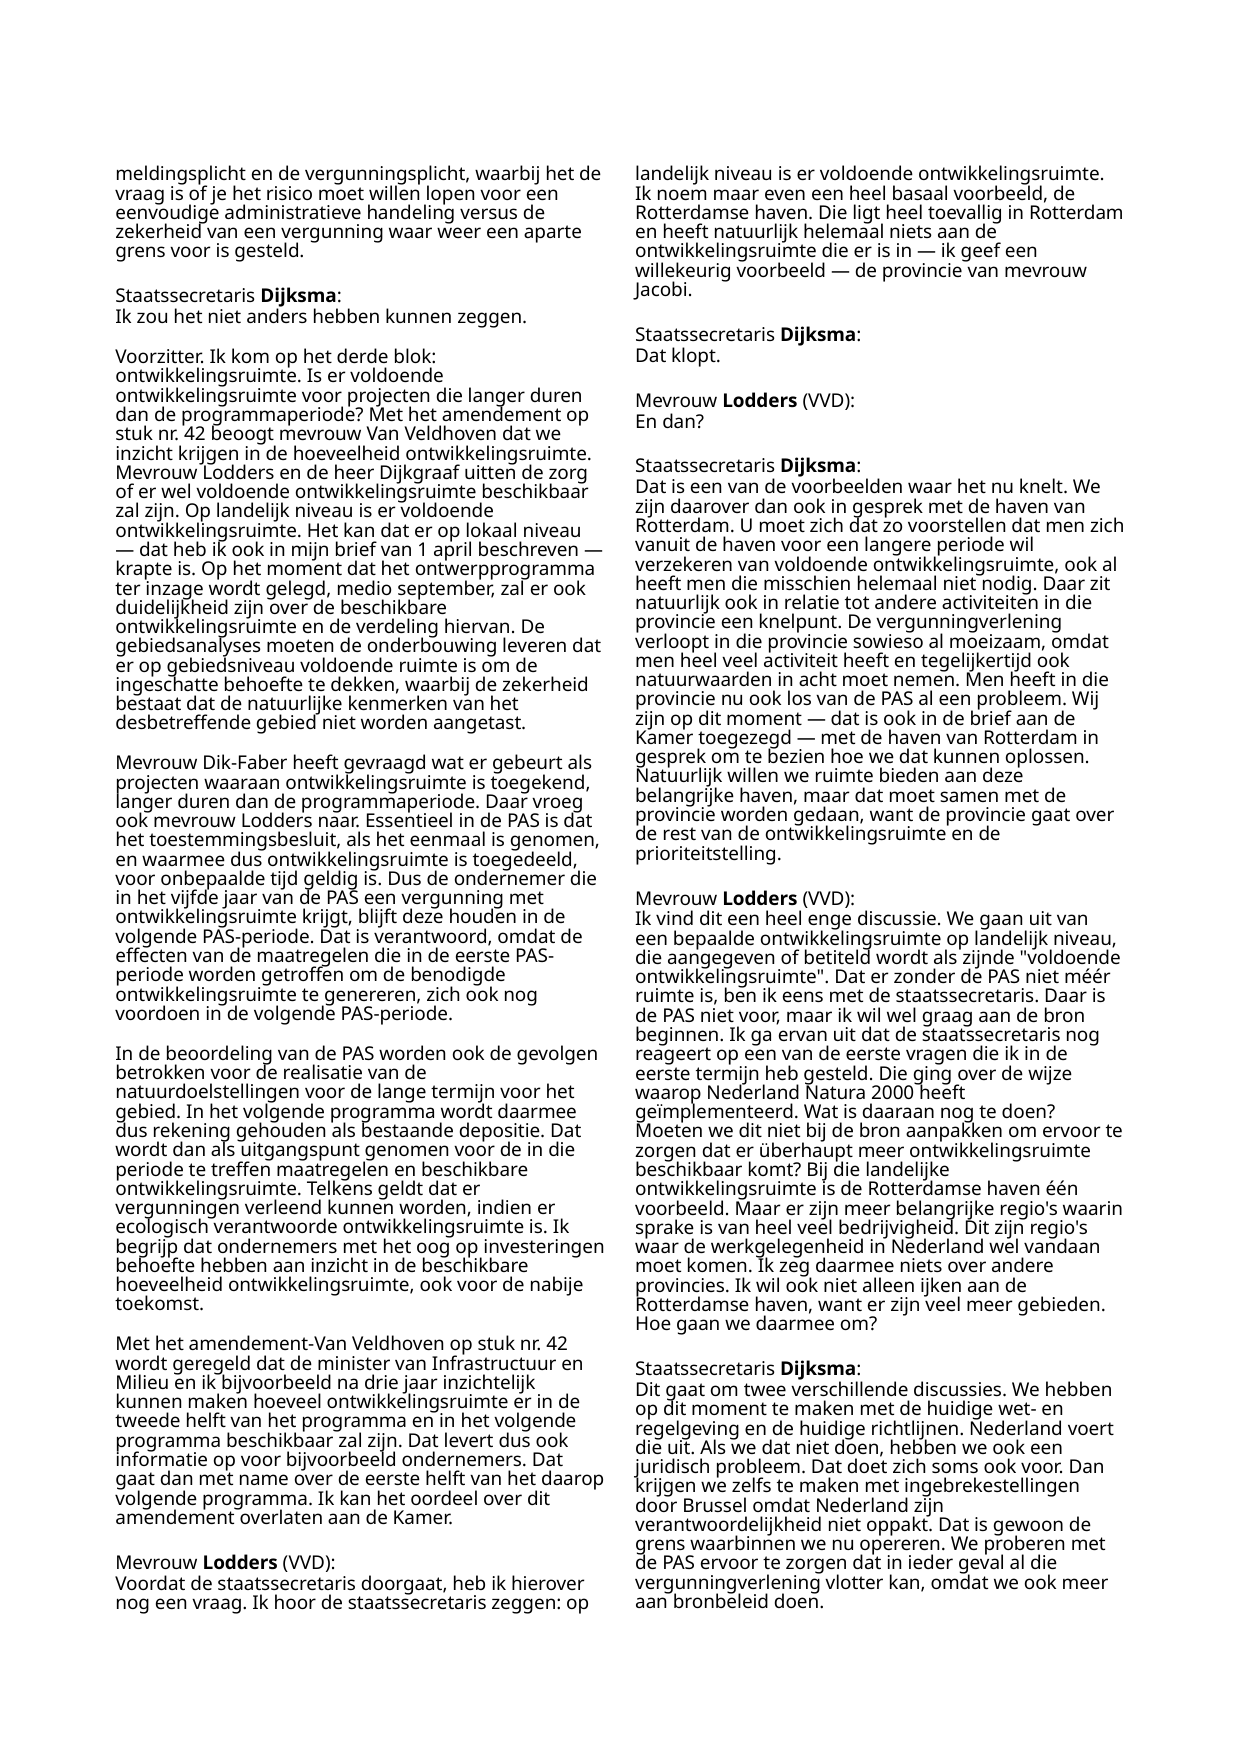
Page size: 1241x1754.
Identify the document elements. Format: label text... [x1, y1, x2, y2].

text Staatssecretaris Dijksma: [635, 321, 1125, 347]
text Dat is een van de voorbeelden waar het nu knelt. We zijn daarover dan ook in gesprek met de haven van Rotterdam. U moet zich dat zo voorstellen dat men zich vanuit de haven voor een langere periode wil verzekeren van voldoende ontwikkelingsruimte, ook al heeft men die misschien helemaal niet nodig. Daar zit natuurlijk ook in relatie tot andere activiteiten in die provincie een knelpunt. De vergunningverlening verloopt in die provincie sowieso al moeizaam, omdat men heel veel activiteit heeft en tegelijkertijd ook natuurwaarden in acht moet nemen. Men heeft in die provincie nu ook los van de PAS al een probleem. Wij zijn op dit moment — dat is ook in de brief aan de Kamer toegezegd — met de haven van Rotterdam in gesprek om te bezien hoe we dat kunnen oplossen. Natuurlijk willen we ruimte bieden aan deze belangrijke haven, maar dat moet samen met de provincie worden gedaan, want de provincie gaat over de rest van de ontwikkelingsruimte en de prioriteitstelling. [635, 478, 1125, 864]
text Ik zou het niet anders hebben kunnen zeggen. [115, 308, 605, 327]
text Mevrouw Lodders (VVD): [635, 387, 1125, 413]
text En dan? [635, 413, 1125, 432]
text Staatssecretaris Dijksma: [635, 453, 1125, 478]
text Staatssecretaris Dijksma: [115, 282, 605, 308]
text Dit gaat om twee verschillende discussies. We hebben op dit moment te maken met de huidige wet- en regelgeving en de huidige richtlijnen. Nederland voert die uit. Als we dat niet doen, hebben we ook een juridisch probleem. Dat doet zich soms ook voor. Dan krijgen we zelfs te maken met ingebrekestellingen door Brussel omdat Nederland zijn verantwoordelijkheid niet oppakt. Dat is gewoon de grens waarbinnen we nu opereren. We proberen met de PAS ervoor te zorgen dat in ieder geval al die vergunningverlening vlotter kan, omdat we ook meer aan bronbeleid doen. [635, 1381, 1125, 1612]
text Met het amendement-Van Veldhoven op stuk nr. 42 wordt geregeld dat de minister van Infrastructuur en Milieu en ik bijvoorbeeld na drie jaar inzichtelijk kunnen maken hoeveel ontwikkelingsruimte er in de tweede helft van het programma en in het volgende programma beschikbaar zal zijn. Dat levert dus ook informatie op voor bijvoorbeeld ondernemers. Dat gaat dan met name over de eerste helft van het daarop volgende programma. Ik kan het oordeel over dit amendement overlaten aan de Kamer. [115, 1335, 605, 1528]
text Voordat de staatssecretaris doorgaat, heb ik hierover nog een vraag. Ik hoor de staatssecretaris zeggen: op [115, 1575, 605, 1613]
text In de beoordeling van de PAS worden ook de gevolgen betrokken voor de realisatie van de natuurdoelstellingen voor de lange termijn voor het gebied. In het volgende programma wordt daarmee dus rekening gehouden als bestaande depositie. Dat wordt dan als uitgangspunt genomen voor de in die periode te treffen maatregelen en beschikbare ontwikkelingsruimte. Telkens geldt dat er vergunningen verleend kunnen worden, indien er ecologisch verantwoorde ontwikkelingsruimte is. Ik begrijp dat ondernemers met het oog op investeringen behoefte hebben aan inzicht in de beschikbare hoeveelheid ontwikkelingsruimte, ook voor de nabije toekomst. [115, 1045, 605, 1315]
text Mevrouw Lodders (VVD): [115, 1549, 605, 1575]
text meldingsplicht en de vergunningsplicht, waarbij het de vraag is of je het risico moet willen lopen voor een eenvoudige administratieve handeling versus de zekerheid van een vergunning waar weer een aparte grens voor is gesteld. [115, 165, 605, 262]
text Mevrouw Lodders (VVD): [635, 885, 1125, 910]
text Ik vind dit een heel enge discussie. We gaan uit van een bepaalde ontwikkelingsruimte op landelijk niveau, die aangegeven of betiteld wordt als zijnde "voldoende ontwikkelingsruimte". Dat er zonder de PAS niet méér ruimte is, ben ik eens met de staatssecretaris. Daar is de PAS niet voor, maar ik wil wel graag aan de bron beginnen. Ik ga ervan uit dat de staatssecretaris nog reageert op een van de eerste vragen die ik in de eerste termijn heb gesteld. Die ging over de wijze waarop Nederland Natura 2000 heeft geïmplementeerd. Wat is daaraan nog te doen? Moeten we dit niet bij de bron aanpakken om ervoor te zorgen dat er überhaupt meer ontwikkelingsruimte beschikbaar komt? Bij die landelijke ontwikkelingsruimte is de Rotterdamse haven één voorbeeld. Maar er zijn meer belangrijke regio's waarin sprake is van heel veel bedrijvigheid. Dit zijn regio's waar de werkgelegenheid in Nederland wel vandaan moet komen. Ik zeg daarmee niets over andere provincies. Ik wil ook niet alleen ijken aan de Rotterdamse haven, want er zijn veel meer gebieden. Hoe gaan we daarmee om? [635, 910, 1125, 1334]
text Staatssecretaris Dijksma: [635, 1355, 1125, 1381]
text Mevrouw Dik-Faber heeft gevraagd wat er gebeurt als projecten waaraan ontwikkelingsruimte is toegekend, langer duren dan de programmaperiode. Daar vroeg ook mevrouw Lodders naar. Essentieel in de PAS is dat het toestemmingsbesluit, als het eenmaal is genomen, en waarmee dus ontwikkelingsruimte is toegedeeld, voor onbepaalde tijd geldig is. Dus de ondernemer die in het vijfde jaar van de PAS een vergunning met ontwikkelingsruimte krijgt, blijft deze houden in de volgende PAS-periode. Dat is verantwoord, omdat de effecten van de maatregelen die in de eerste PAS-periode worden getroffen om de benodigde ontwikkelingsruimte te genereren, zich ook nog voordoen in de volgende PAS-periode. [115, 754, 605, 1024]
text Voorzitter. Ik kom op het derde blok: ontwikkelingsruimte. Is er voldoende ontwikkelingsruimte voor projecten die langer duren dan de programmaperiode? Met het amendement op stuk nr. 42 beoogt mevrouw Van Veldhoven dat we inzicht krijgen in de hoeveelheid ontwikkelingsruimte. Mevrouw Lodders en de heer Dijkgraaf uitten de zorg of er wel voldoende ontwikkelingsruimte beschikbaar zal zijn. Op landelijk niveau is er voldoende ontwikkelingsruimte. Het kan dat er op lokaal niveau — dat heb ik ook in mijn brief van 1 april beschreven — krapte is. Op het moment dat het ontwerpprogramma ter inzage wordt gelegd, medio september, zal er ook duidelijkheid zijn over de beschikbare ontwikkelingsruimte en de verdeling hiervan. De gebiedsanalyses moeten de onderbouwing leveren dat er op gebiedsniveau voldoende ruimte is om de ingeschatte behoefte te dekken, waarbij de zekerheid bestaat dat de natuurlijke kenmerken van het desbetreffende gebied niet worden aangetast. [115, 348, 605, 734]
text landelijk niveau is er voldoende ontwikkelingsruimte. Ik noem maar even een heel basaal voorbeeld, de Rotterdamse haven. Die ligt heel toevallig in Rotterdam en heeft natuurlijk helemaal niets aan de ontwikkelingsruimte die er is in — ik geef een willekeurig voorbeeld — de provincie van mevrouw Jacobi. [635, 165, 1125, 300]
text Dat klopt. [635, 347, 1125, 366]
